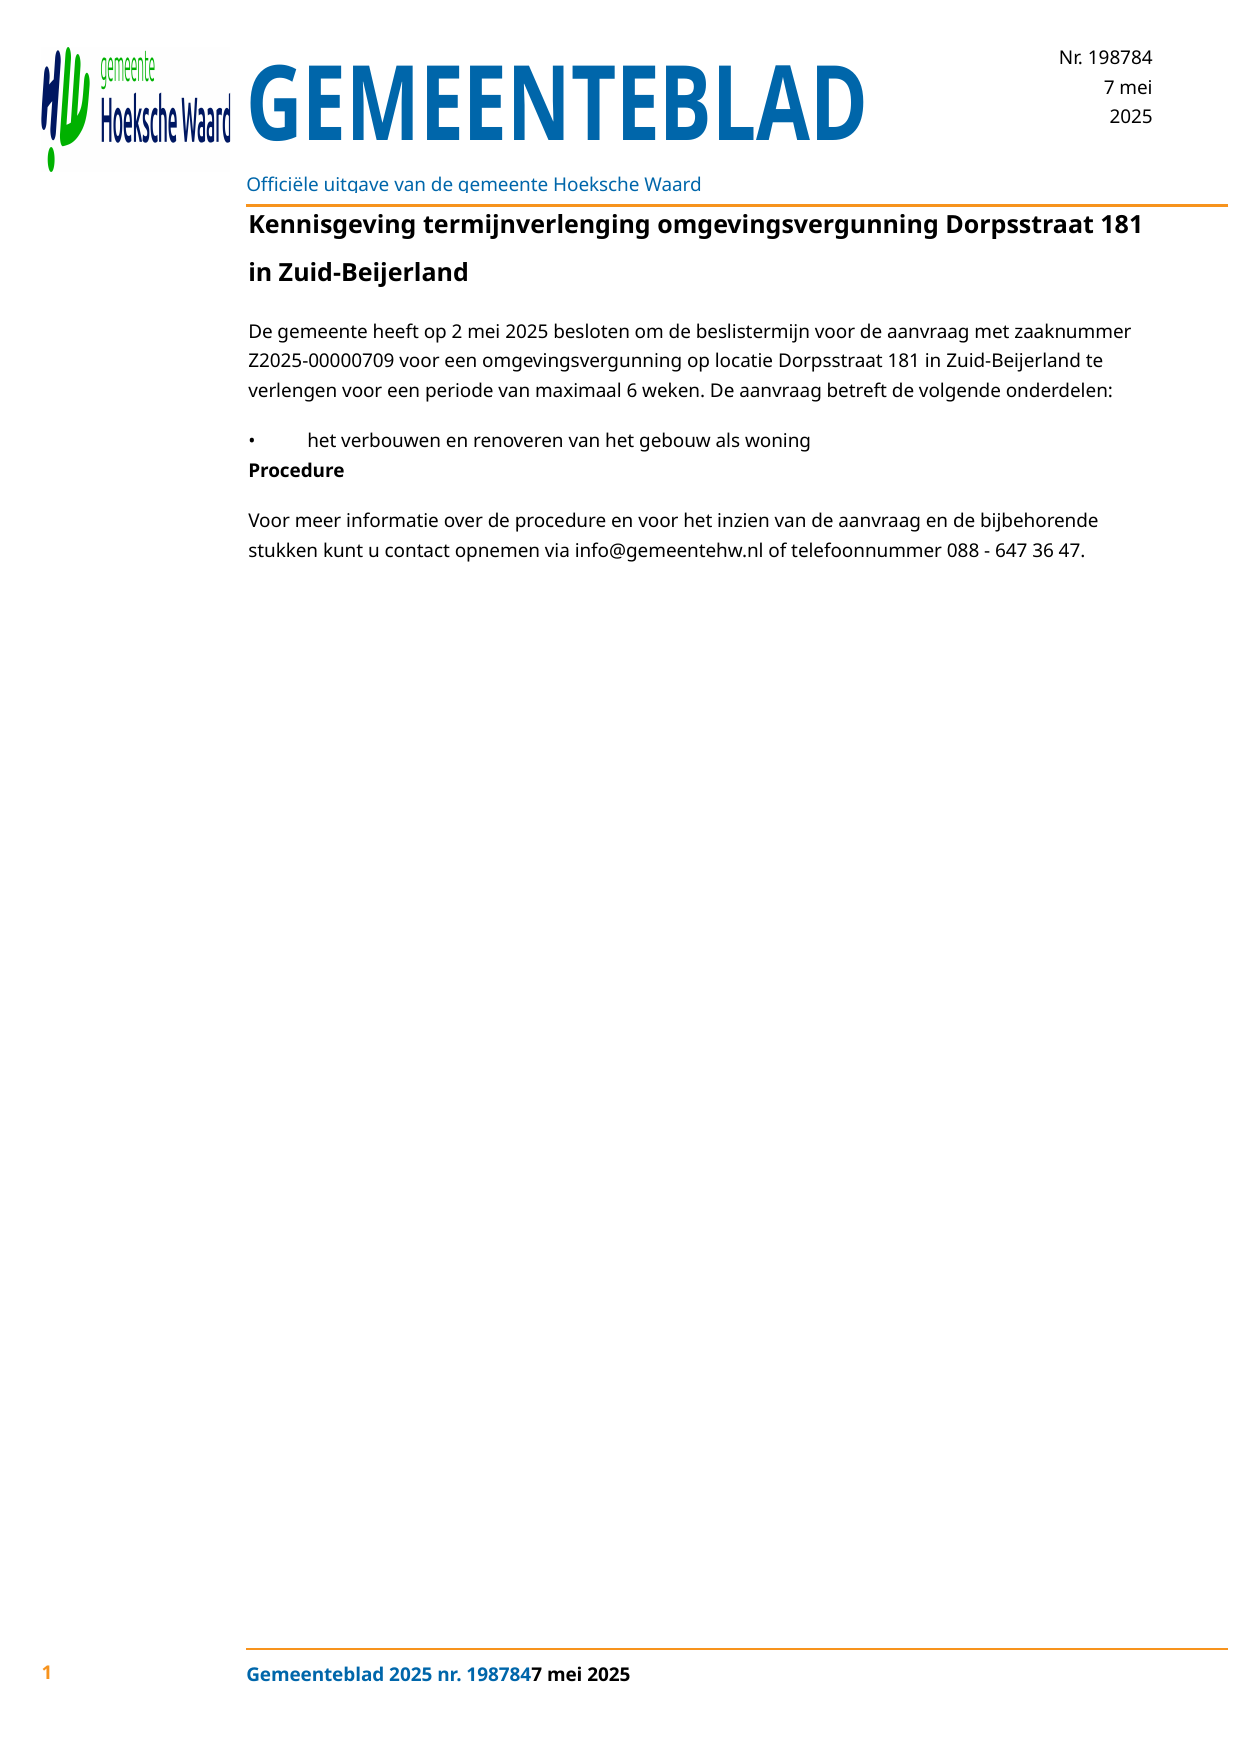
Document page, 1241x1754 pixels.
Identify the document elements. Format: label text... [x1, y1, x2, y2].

text Voor meer informatie over de procedure en voor het inzien van de aanvraag en de bijbehorende stukken kunt u contact opnemen via info@gemeentehw.nl of telefoonnummer 088 - 647 36 47. [248, 507, 1152, 563]
text De gemeente heeft op 2 mei 2025 besloten om de beslistermijn voor de aanvraag met zaaknummer Z2025-00000709 voor een omgevingsvergunning op locatie Dorpsstraat 181 in Zuid-Beijerland te verlengen voor een periode van maximaal 6 weken. De aanvraag betreft de volgende onderdelen: [248, 318, 1152, 403]
text Kennisgeving termijnverlenging omgevingsvergunning Dorpsstraat 181 in Zuid-Beijerland [248, 207, 1152, 288]
picture [41, 47, 231, 172]
list het verbouwen en renoveren van het gebouw als woning [248, 427, 1152, 453]
text Procedure [248, 457, 1152, 483]
